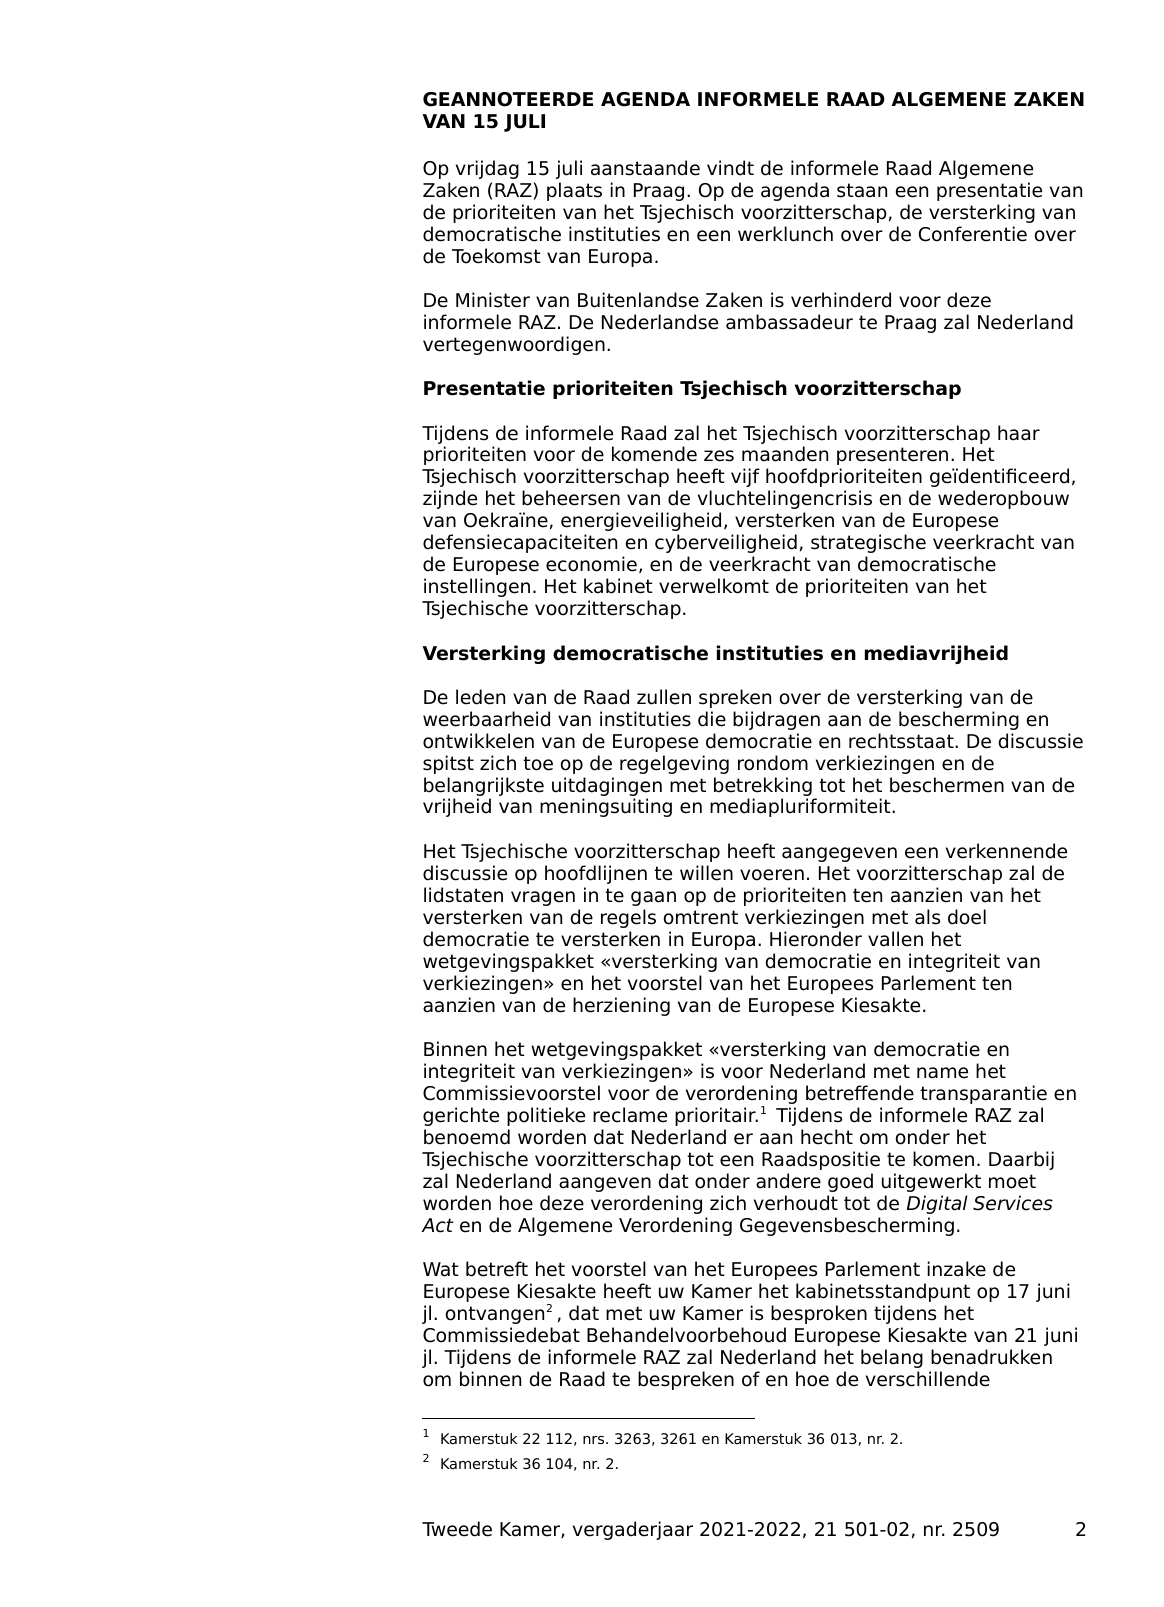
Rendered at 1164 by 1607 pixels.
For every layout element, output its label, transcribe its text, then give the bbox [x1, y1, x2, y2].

text Wat betreft het voorstel van het Europees Parlement inzake de Europese Kiesakte heeft uw Kamer het kabinetsstandpunt op 17 juni jl. ontvangen, dat met uw Kamer is besproken tijdens het Commissiedebat Behandelvoorbehoud Europese Kiesakte van 21 juni jl. Tijdens de informele RAZ zal Nederland het belang benadrukken om binnen de Raad te bespreken of en hoe de verschillende [422, 1259, 1087, 1391]
subtitle Versterking democratische instituties en mediavrijheid [422, 642, 1087, 664]
text De Minister van Buitenlandse Zaken is verhinderd voor deze informele RAZ. De Nederlandse ambassadeur te Praag zal Nederland vertegenwoordigen. [422, 290, 1087, 356]
subtitle GEANNOTEERDE AGENDA INFORMELE RAAD ALGEMENE ZAKEN VAN 15 JULI [422, 89, 1087, 133]
text Het Tsjechische voorzitterschap heeft aangegeven een verkennende discussie op hoofdlijnen te willen voeren. Het voorzitterschap zal de lidstaten vragen in te gaan op de prioriteiten ten aanzien van het versterken van de regels omtrent verkiezingen met als doel democratie te versterken in Europa. Hieronder vallen het wetgevingspakket «versterking van democratie en integriteit van verkiezingen» en het voorstel van het Europees Parlement ten aanzien van de herziening van de Europese Kiesakte. [422, 841, 1087, 1016]
text De leden van de Raad zullen spreken over de versterking van de weerbaarheid van instituties die bijdragen aan de bescherming en ontwikkelen van de Europese democratie en rechtsstaat. De discussie spitst zich toe op de regelgeving rondom verkiezingen en de belangrijkste uitdagingen met betrekking tot het beschermen van de vrijheid van meningsuiting en mediapluriformiteit. [422, 687, 1087, 818]
subtitle Presentatie prioriteiten Tsjechisch voorzitterschap [422, 378, 1087, 400]
text Op vrijdag 15 juli aanstaande vindt de informele Raad Algemene Zaken (RAZ) plaats in Praag. Op de agenda staan een presentatie van de prioriteiten van het Tsjechisch voorzitterschap, de versterking van democratische instituties en een werklunch over de Conferentie over de Toekomst van Europa. [422, 158, 1087, 268]
text Kamerstuk 22 112, nrs. 3263, 3261 en Kamerstuk 36 013, nr. 2. [422, 1427, 1087, 1449]
text Binnen het wetgevingspakket «versterking van democratie en integriteit van verkiezingen» is voor Nederland met name het Commissievoorstel voor de verordening betreffende transparantie en gerichte politieke reclame prioritair. Tijdens de informele RAZ zal benoemd worden dat Nederland er aan hecht om onder het Tsjechische voorzitterschap tot een Raadspositie te komen. Daarbij zal Nederland aangeven dat onder andere goed uitgewerkt moet worden hoe deze verordening zich verhoudt tot de Digital Services Act en de Algemene Verordening Gegevensbescherming. [422, 1039, 1087, 1236]
text Kamerstuk 36 104, nr. 2. [422, 1452, 1087, 1474]
text Tijdens de informele Raad zal het Tsjechisch voorzitterschap haar prioriteiten voor de komende zes maanden presenteren. Het Tsjechisch voorzitterschap heeft vijf hoofdprioriteiten geïdentificeerd, zijnde het beheersen van de vluchtelingencrisis en de wederopbouw van Oekraïne, energieveiligheid, versterken van de Europese defensiecapaciteiten en cyberveiligheid, strategische veerkracht van de Europese economie, en de veerkracht van democratische instellingen. Het kabinet verwelkomt de prioriteiten van het Tsjechische voorzitterschap. [422, 422, 1087, 620]
